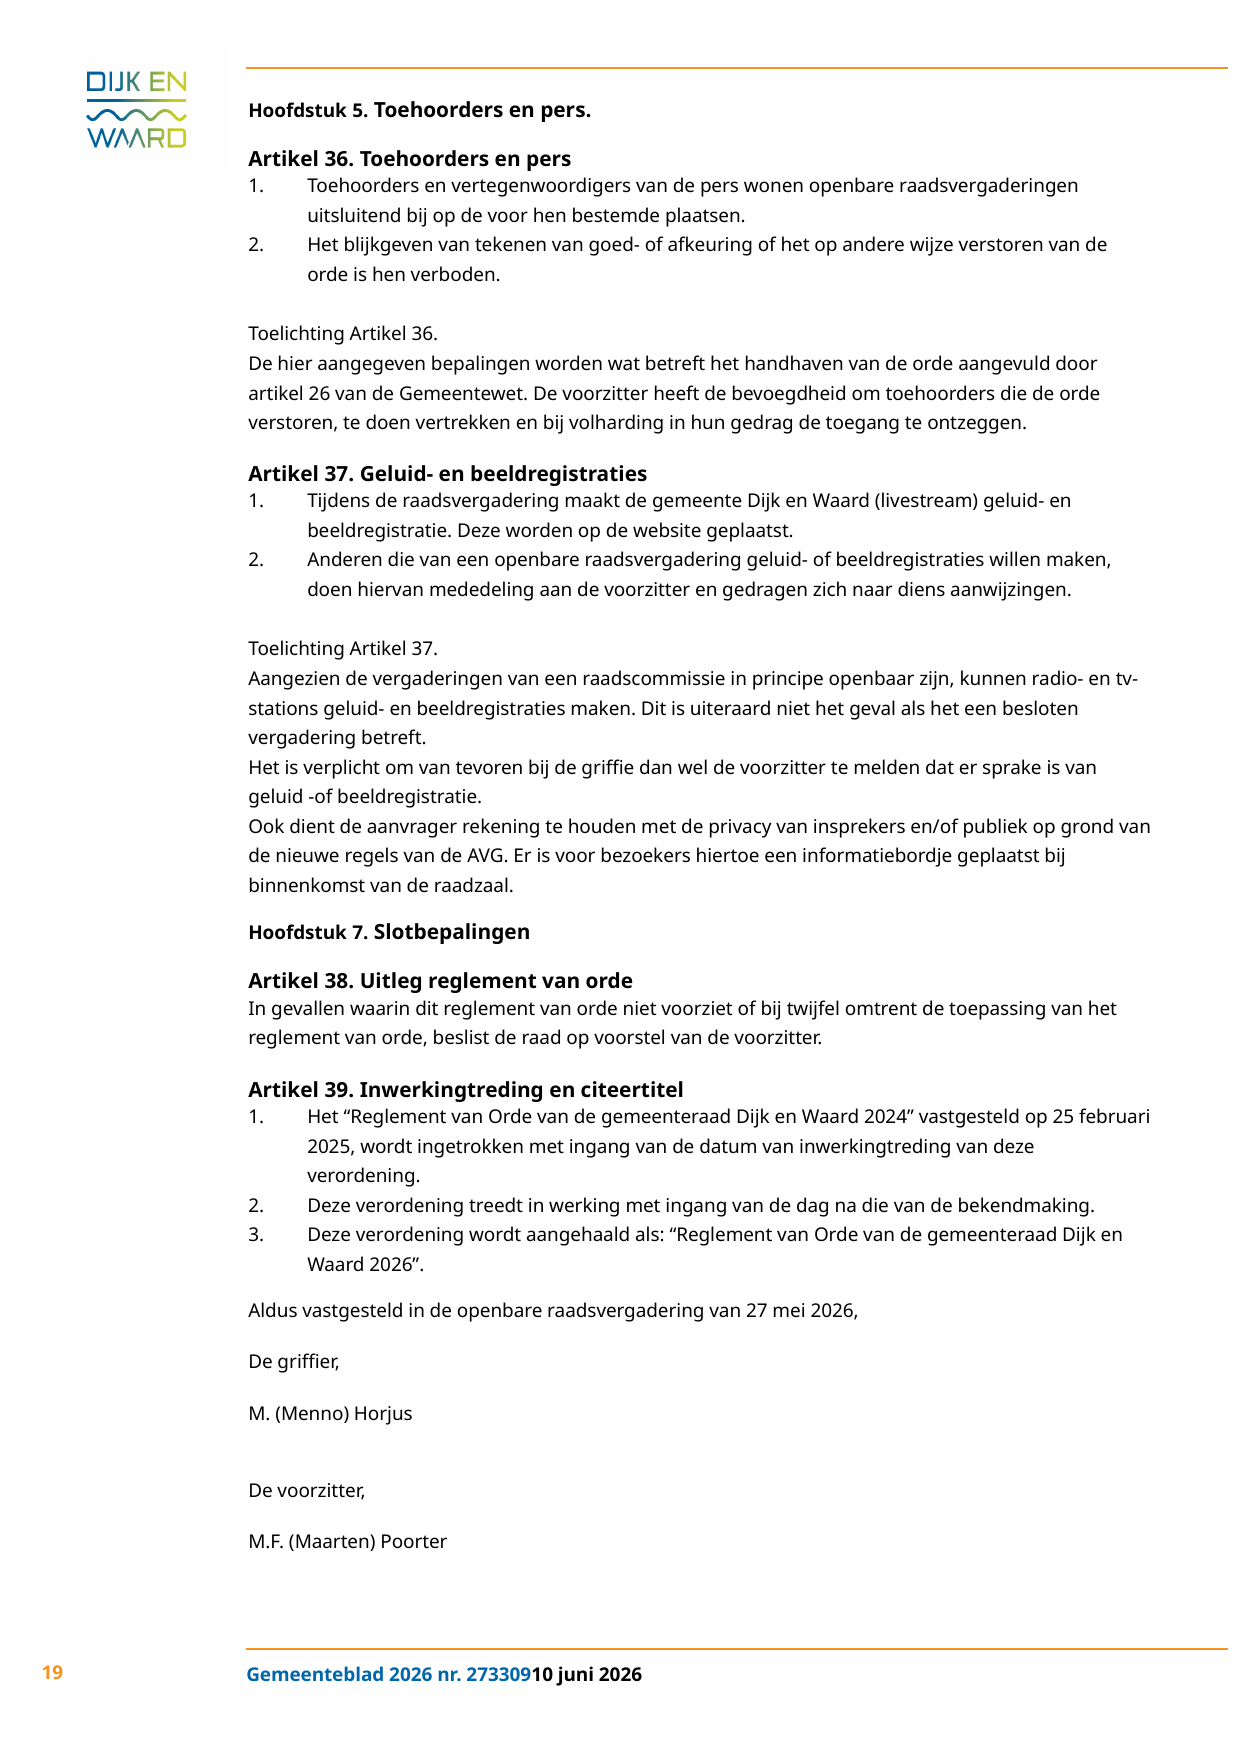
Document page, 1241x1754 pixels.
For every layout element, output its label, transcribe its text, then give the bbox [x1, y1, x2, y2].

text Artikel 39. Inwerkingtreding en citeertitel [248, 1075, 1152, 1103]
list Toehoorders en vertegenwoordigers van de pers wonen openbare raadsvergaderingen uitsluitend bij op de voor hen bestemde plaatsen. [248, 172, 1152, 228]
text Artikel 38. Uitleg reglement van orde [248, 966, 1152, 995]
text In gevallen waarin dit reglement van orde niet voorziet of bij twijfel omtrent de toepassing van het reglement van orde, beslist de raad op voorstel van de voorzitter. [248, 995, 1152, 1050]
text Artikel 37. Geluid- en beeldregistraties [248, 459, 1152, 487]
text Artikel 36. Toehoorders en pers [248, 144, 1152, 172]
text M.F. (Maarten) Poorter [248, 1528, 1152, 1554]
text De griffier, [248, 1348, 1152, 1374]
text Aldus vastgesteld in de openbare raadsvergadering van 27 mei 2026, [248, 1297, 1152, 1323]
list Anderen die van een openbare raadsvergadering geluid- of beeldregistraties willen maken, doen hiervan mededeling aan de voorzitter en gedragen zich naar diens aanwijzingen. [248, 547, 1152, 602]
list Tijdens de raadsvergadering maakt de gemeente Dijk en Waard (livestream) geluid- en beeldregistratie. Deze worden op de website geplaatst. [248, 487, 1152, 543]
text M. (Menno) Horjus [248, 1400, 1152, 1426]
table_header Toelichting Artikel 36. De hier aangegeven bepalingen worden wat betreft het handhaven van de orde aangevuld door artikel 26 van de Gemeentewet. De voorzitter heeft de bevoegdheid om toehoorders die de orde verstoren, te doen vertrekken en bij volharding in hun gedrag de toegang te ontzeggen. [248, 321, 1152, 435]
picture [41, 47, 231, 172]
text De voorzitter, [248, 1477, 1152, 1503]
list Het “Reglement van Orde van de gemeenteraad Dijk en Waard 2024” vastgesteld op 25 februari 2025, wordt ingetrokken met ingang van de datum van inwerkingtreding van deze verordening. [248, 1103, 1152, 1188]
list Deze verordening treedt in werking met ingang van de dag na die van de bekendmaking. [248, 1192, 1152, 1218]
text Hoofdstuk 5. Toehoorders en pers. [248, 95, 1152, 123]
list Deze verordening wordt aangehaald als: “Reglement van Orde van de gemeenteraad Dijk en Waard 2026”. [248, 1222, 1152, 1277]
list Het blijkgeven van tekenen van goed- of afkeuring of het op andere wijze verstoren van de orde is hen verboden. [248, 232, 1152, 287]
table_header Toelichting Artikel 37. Aangezien de vergaderingen van een raadscommissie in principe openbaar zijn, kunnen radio- en tv- stations geluid- en beeldregistraties maken. Dit is uiteraard niet het geval als het een besloten vergadering betreft. Het is verplicht om van tevoren bij de griffie dan wel de voorzitter te melden dat er sprake is van geluid -of beeldregistratie. Ook dient de aanvrager rekening te houden met de privacy van insprekers en/of publiek op grond van de nieuwe regels van de AVG. Er is voor bezoekers hiertoe een informatiebordje geplaatst bij binnenkomst van de raadzaal. [248, 636, 1152, 898]
text Hoofdstuk 7. Slotbepalingen [248, 917, 1152, 946]
